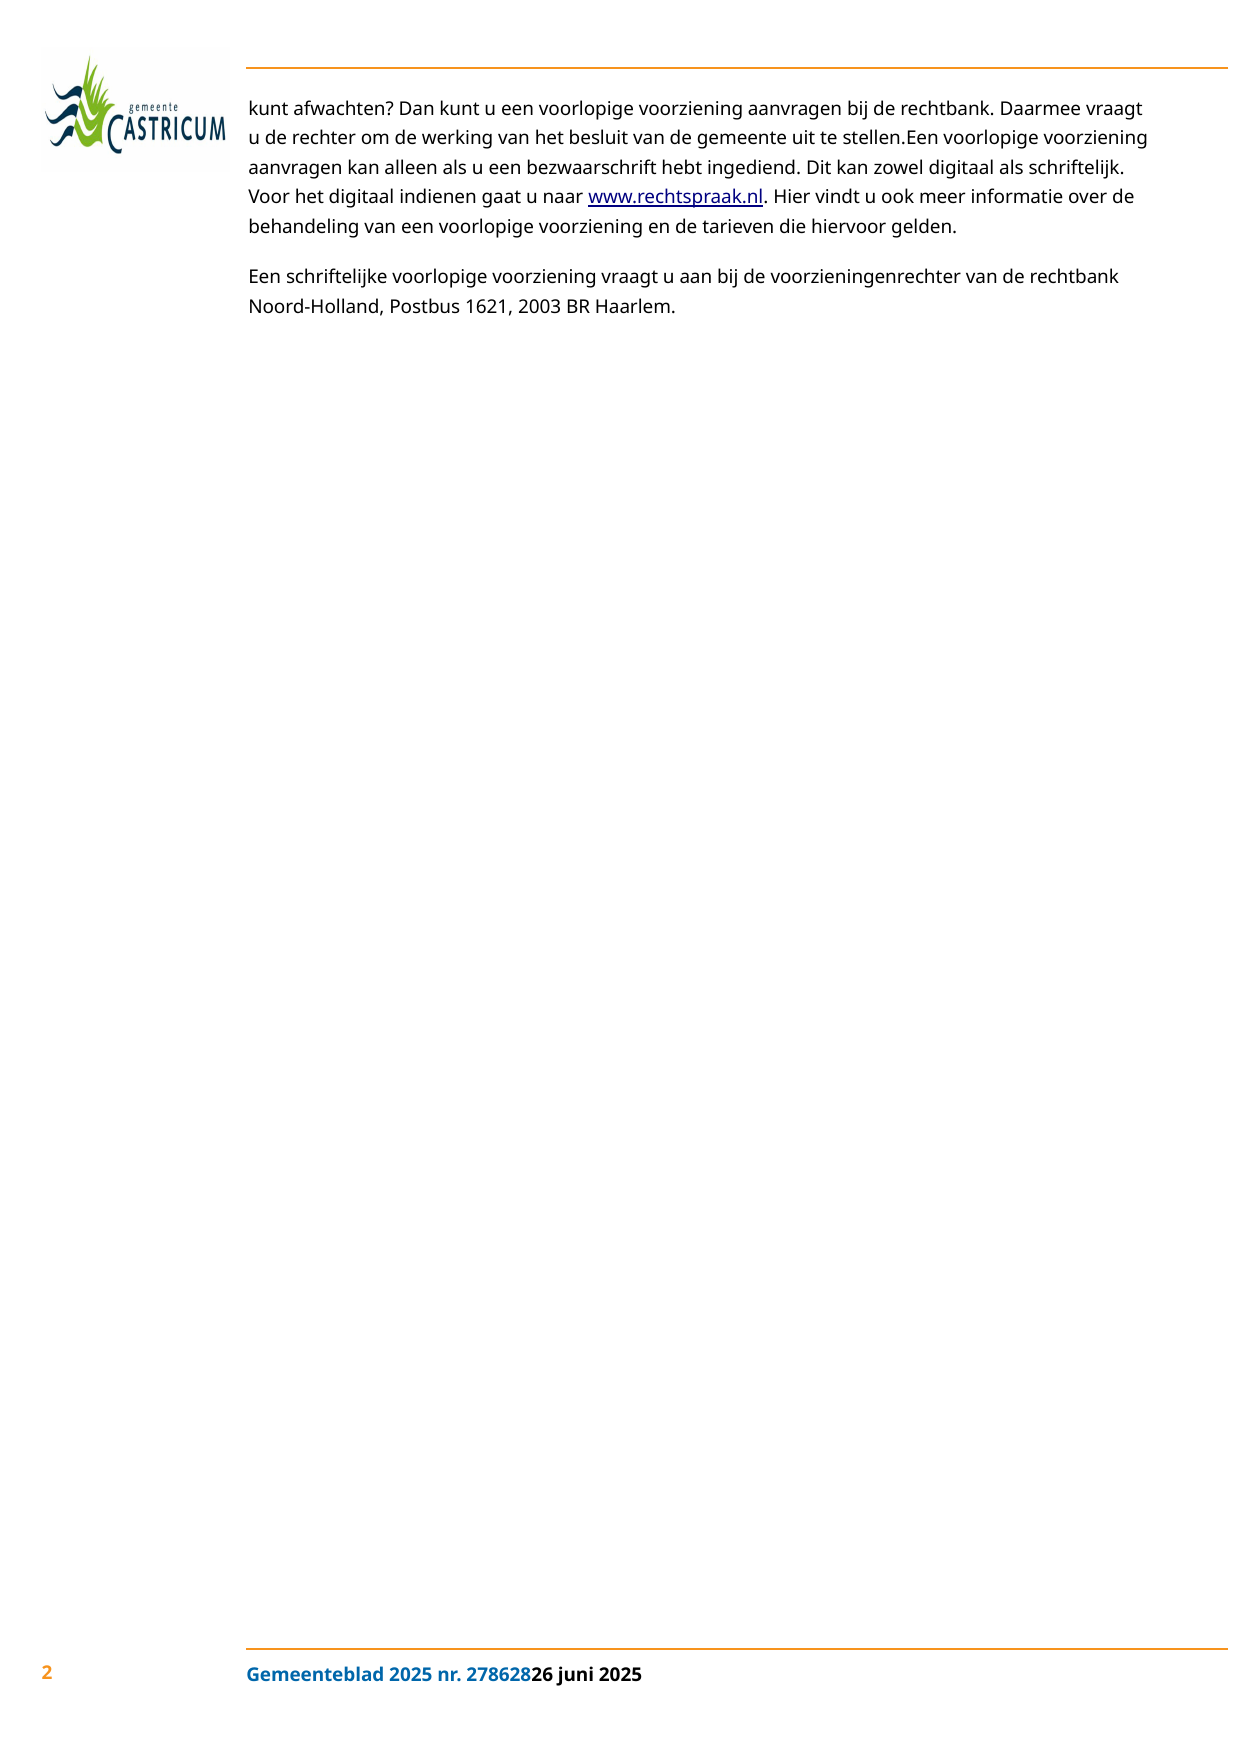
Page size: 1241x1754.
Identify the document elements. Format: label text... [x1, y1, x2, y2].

text Een schriftelijke voorlopige voorziening vraagt u aan bij de voorzieningenrechter van de rechtbank Noord-Holland, Postbus 1621, 2003 BR Haarlem. [248, 263, 1152, 319]
picture [41, 47, 231, 172]
text kunt afwachten? Dan kunt u een voorlopige voorziening aanvragen bij de rechtbank. Daarmee vraagt u de rechter om de werking van het besluit van de gemeente uit te stellen.Een voorlopige voorziening aanvragen kan alleen als u een bezwaarschrift hebt ingediend. Dit kan zowel digitaal als schriftelijk. Voor het digitaal indienen gaat u naar www.rechtspraak.nl. Hier vindt u ook meer informatie over de behandeling van een voorlopige voorziening en de tarieven die hiervoor gelden. [248, 95, 1152, 239]
